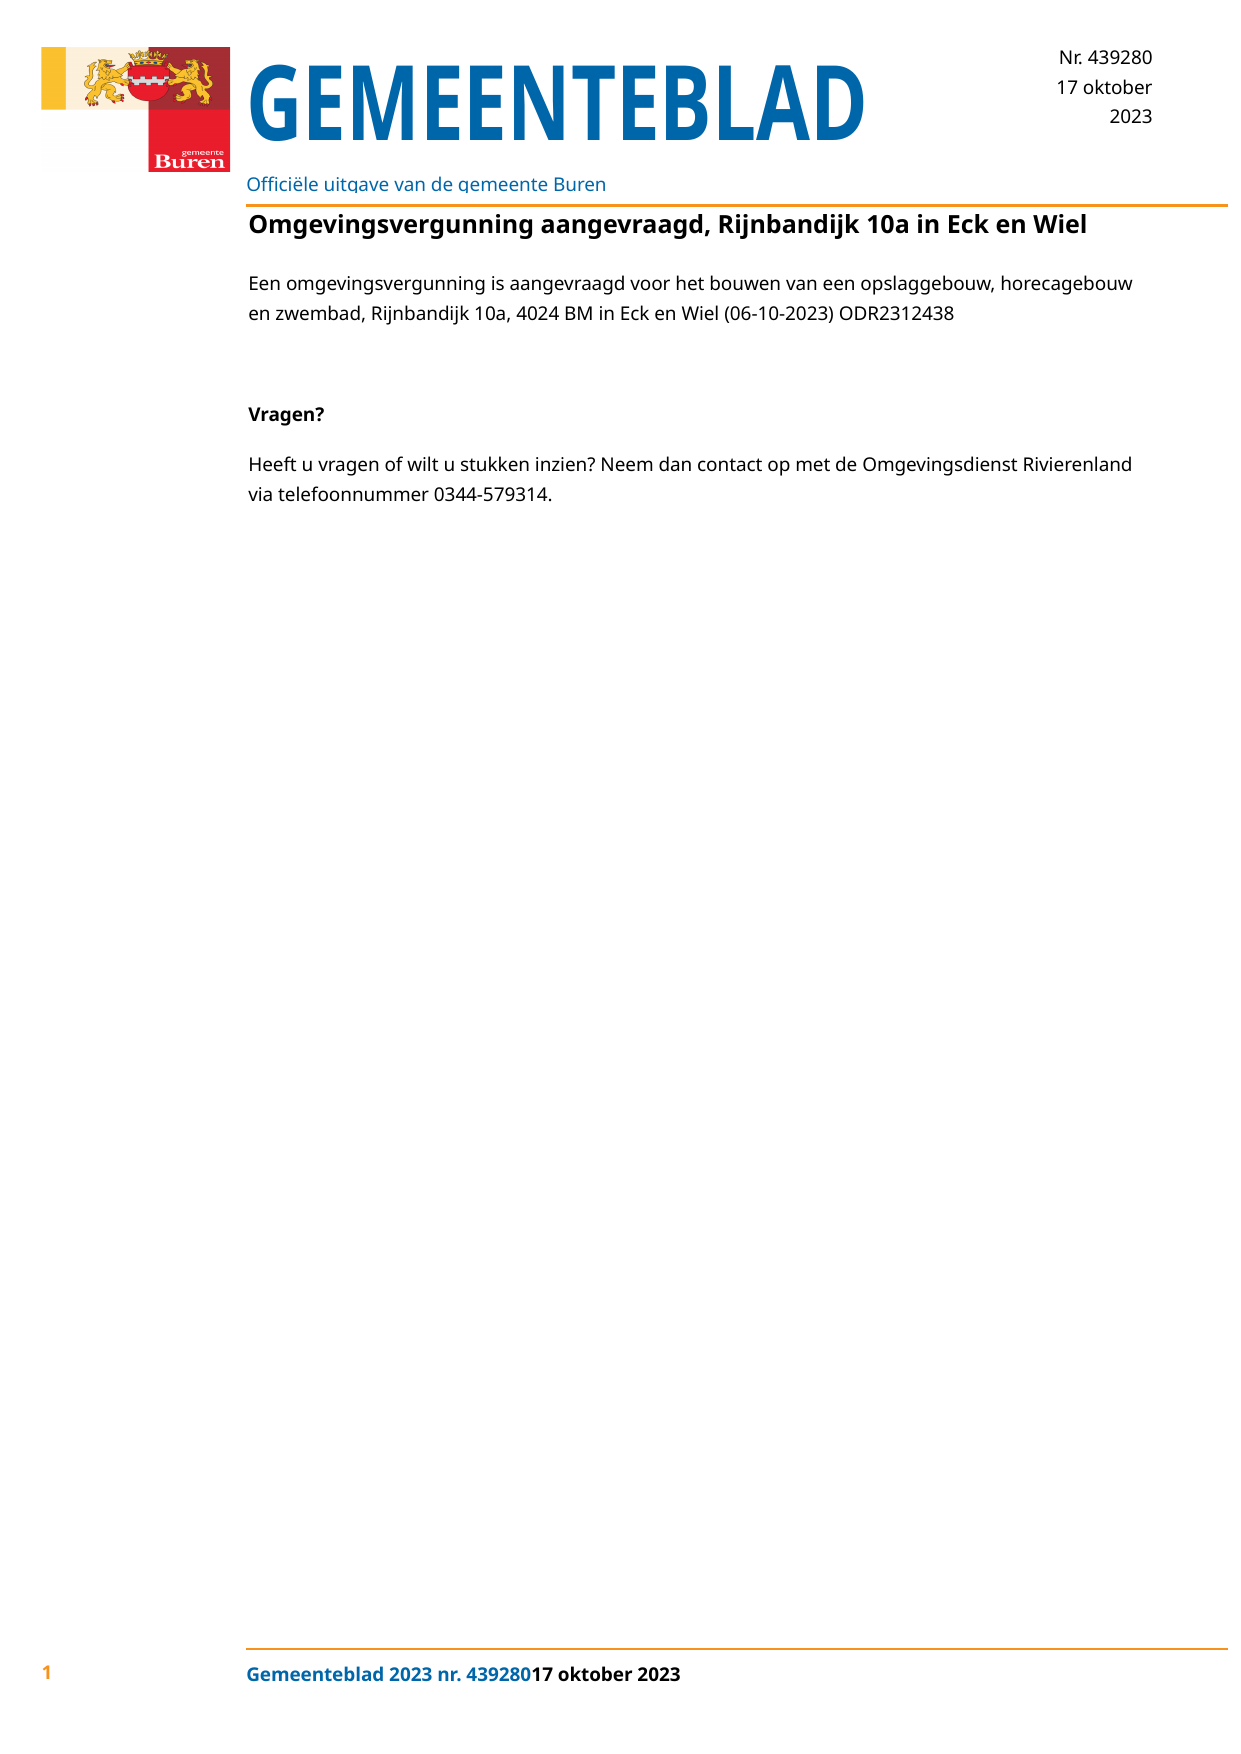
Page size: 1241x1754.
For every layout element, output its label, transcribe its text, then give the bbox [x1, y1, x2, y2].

text Vragen? [248, 401, 1152, 426]
text Heeft u vragen of wilt u stukken inzien? Neem dan contact op met de Omgevingsdienst Rivierenland via telefoonnummer 0344-579314. [248, 451, 1152, 506]
text Een omgevingsvergunning is aangevraagd voor het bouwen van een opslaggebouw, horecagebouw en zwembad, Rijnbandijk 10a, 4024 BM in Eck en Wiel (06-10-2023) ODR2312438 [248, 270, 1152, 326]
text Omgevingsvergunning aangevraagd, Rijnbandijk 10a in Eck en Wiel [248, 207, 1152, 241]
picture [41, 47, 231, 172]
